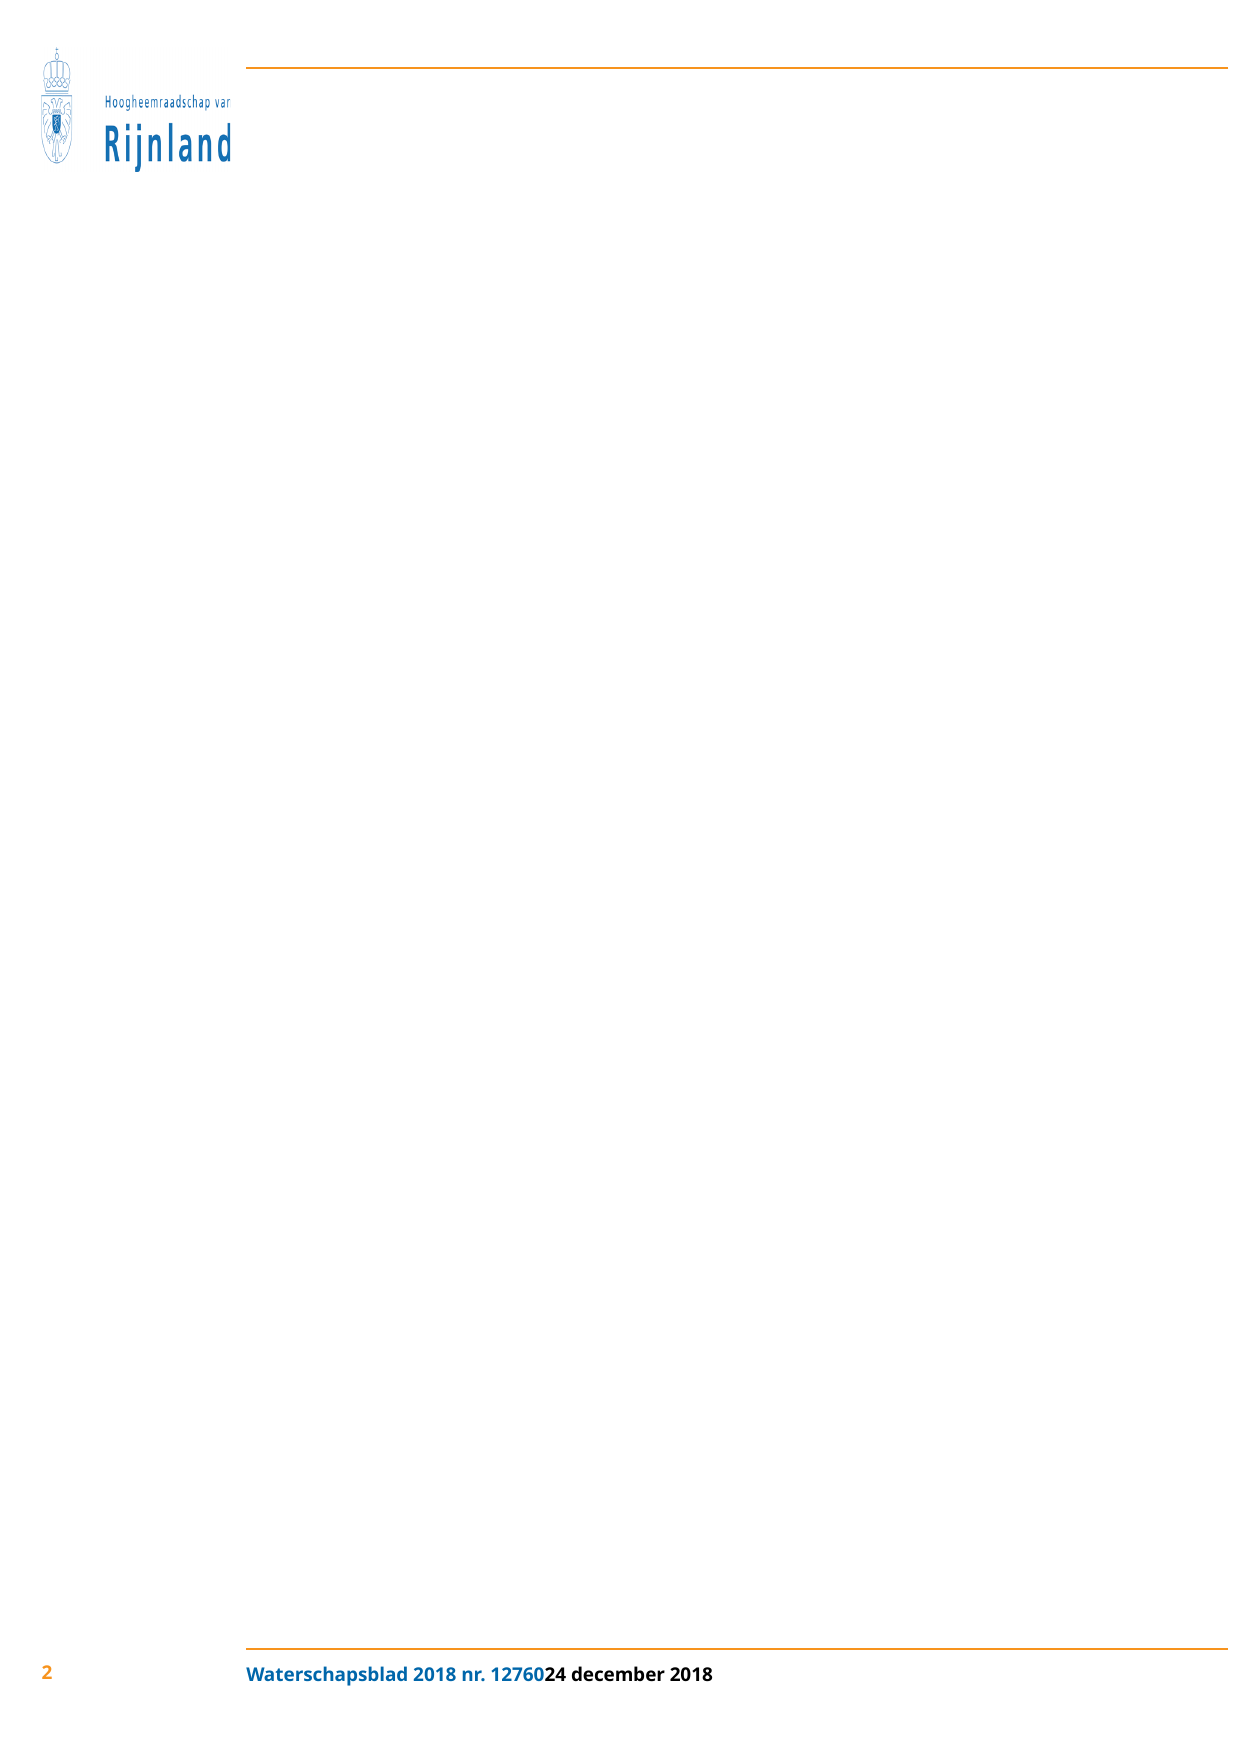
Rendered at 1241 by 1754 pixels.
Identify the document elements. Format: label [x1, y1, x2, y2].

picture [41, 47, 231, 172]
